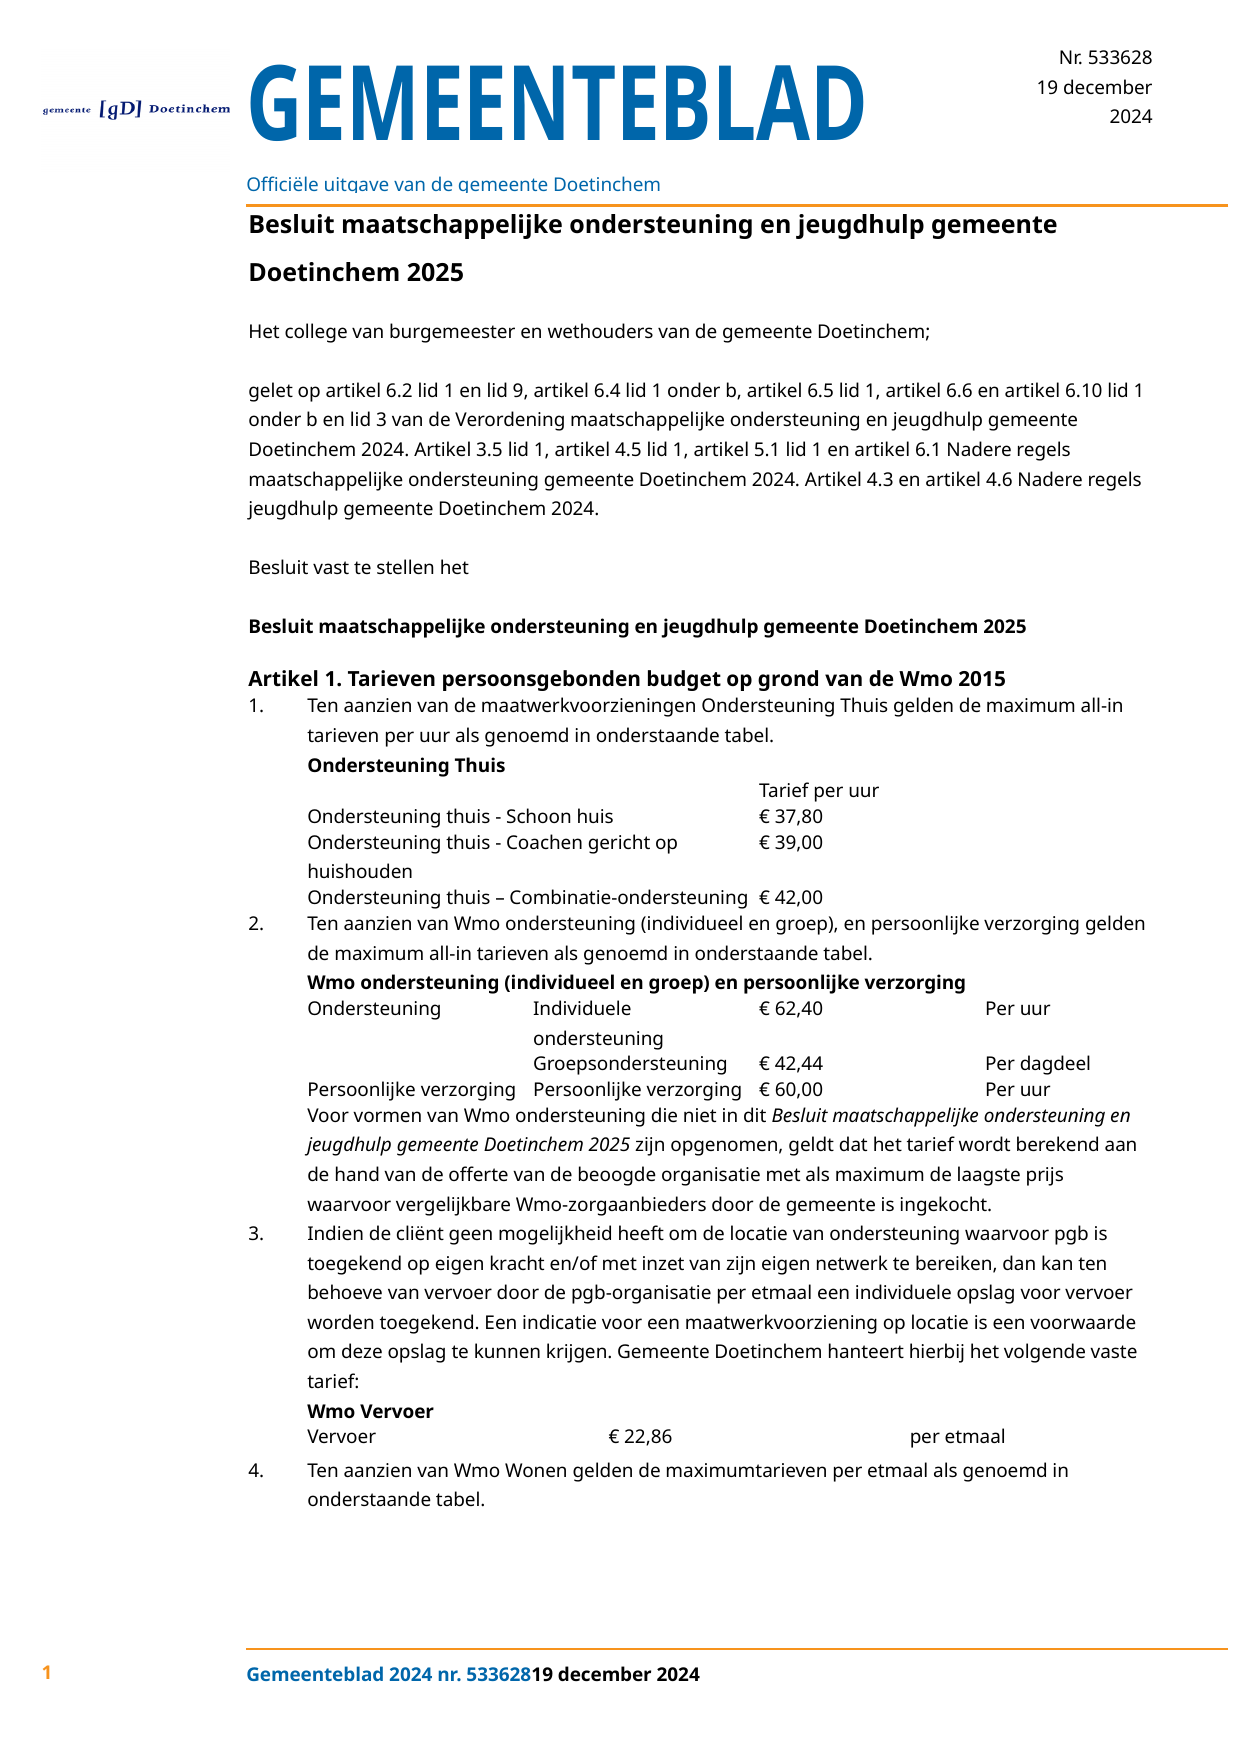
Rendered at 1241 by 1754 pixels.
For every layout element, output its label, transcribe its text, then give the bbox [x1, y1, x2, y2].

text Besluit maatschappelijke ondersteuning en jeugdhulp gemeente Doetinchem 2025 [248, 207, 1152, 288]
table_cell € 62,40 [759, 995, 985, 1051]
text Het college van burgemeester en wethouders van de gemeente Doetinchem; [248, 318, 1152, 344]
table_cell [307, 778, 759, 803]
table_header Wmo ondersteuning (individueel en groep) en persoonlijke verzorging [307, 970, 1211, 995]
text Artikel 1. Tarieven persoonsgebonden budget op grond van de Wmo 2015 [248, 664, 1152, 693]
table_cell Persoonlijke verzorging [307, 1076, 533, 1102]
table_header Ondersteuning Thuis [307, 752, 1211, 778]
text Besluit vast te stellen het [248, 554, 1152, 580]
text Besluit maatschappelijke ondersteuning en jeugdhulp gemeente Doetinchem 2025 [248, 614, 1152, 639]
list Ten aanzien van de maatwerkvoorzieningen Ondersteuning Thuis gelden de maximum all-in tarieven per uur als genoemd in onderstaande tabel. [248, 693, 1152, 748]
picture [41, 47, 231, 172]
table_cell Ondersteuning thuis - Schoon huis [307, 803, 759, 829]
table_cell € 60,00 [759, 1076, 985, 1102]
table_cell per etmaal [910, 1424, 1211, 1449]
table_cell Per uur [985, 1076, 1211, 1102]
table_cell Per uur [985, 995, 1211, 1051]
text gelet op artikel 6.2 lid 1 en lid 9, artikel 6.4 lid 1 onder b, artikel 6.5 lid 1, artikel 6.6 en artikel 6.10 lid 1 onder b en lid 3 van de Verordening maatschappelijke ondersteuning en jeugdhulp gemeente Doetinchem 2024. Artikel 3.5 lid 1, artikel 4.5 lid 1, artikel 5.1 lid 1 en artikel 6.1 Nadere regels maatschappelijke ondersteuning gemeente Doetinchem 2024. Artikel 4.3 en artikel 4.6 Nadere regels jeugdhulp gemeente Doetinchem 2024. [248, 377, 1152, 521]
list Voor vormen van Wmo ondersteuning die niet in dit Besluit maatschappelijke ondersteuning en jeugdhulp gemeente Doetinchem 2025 zijn opgenomen, geldt dat het tarief wordt berekend aan de hand van de offerte van de beoogde organisatie met als maximum de laagste prijs waarvoor vergelijkbare Wmo-zorgaanbieders door de gemeente is ingekocht. [248, 1102, 1152, 1217]
table_cell Individuele ondersteuning [533, 995, 759, 1051]
table_cell Ondersteuning thuis - Coachen gericht op huishouden [307, 829, 759, 884]
table_cell Vervoer [307, 1424, 608, 1449]
list Ten aanzien van Wmo ondersteuning (individueel en groep), en persoonlijke verzorging gelden de maximum all-in tarieven als genoemd in onderstaande tabel. [248, 910, 1152, 966]
table_cell € 37,80 [759, 803, 1211, 829]
table_cell € 42,44 [759, 1051, 985, 1076]
list Indien de cliënt geen mogelijkheid heeft om de locatie van ondersteuning waarvoor pgb is toegekend op eigen kracht en/of met inzet van zijn eigen netwerk te bereiken, dan kan ten behoeve van vervoer door de pgb-organisatie per etmaal een individuele opslag voor vervoer worden toegekend. Een indicatie voor een maatwerkvoorziening op locatie is een voorwaarde om deze opslag te kunnen krijgen. Gemeente Doetinchem hanteert hierbij het volgende vaste tarief: [248, 1220, 1152, 1394]
list Ten aanzien van Wmo Wonen gelden de maximumtarieven per etmaal als genoemd in onderstaande tabel. [248, 1457, 1152, 1512]
table_cell Persoonlijke verzorging [533, 1076, 759, 1102]
table_cell Tarief per uur [759, 778, 1211, 803]
table_cell € 39,00 [759, 829, 1211, 884]
table_cell Ondersteuning [307, 995, 533, 1076]
table_cell Per dagdeel [985, 1051, 1211, 1076]
table_cell Ondersteuning thuis – Combinatie-ondersteuning [307, 884, 759, 910]
table_header Wmo Vervoer [307, 1398, 1211, 1424]
table_cell Groepsondersteuning [533, 1051, 759, 1076]
table_cell € 42,00 [759, 884, 1211, 910]
table_cell € 22,86 [608, 1424, 909, 1449]
